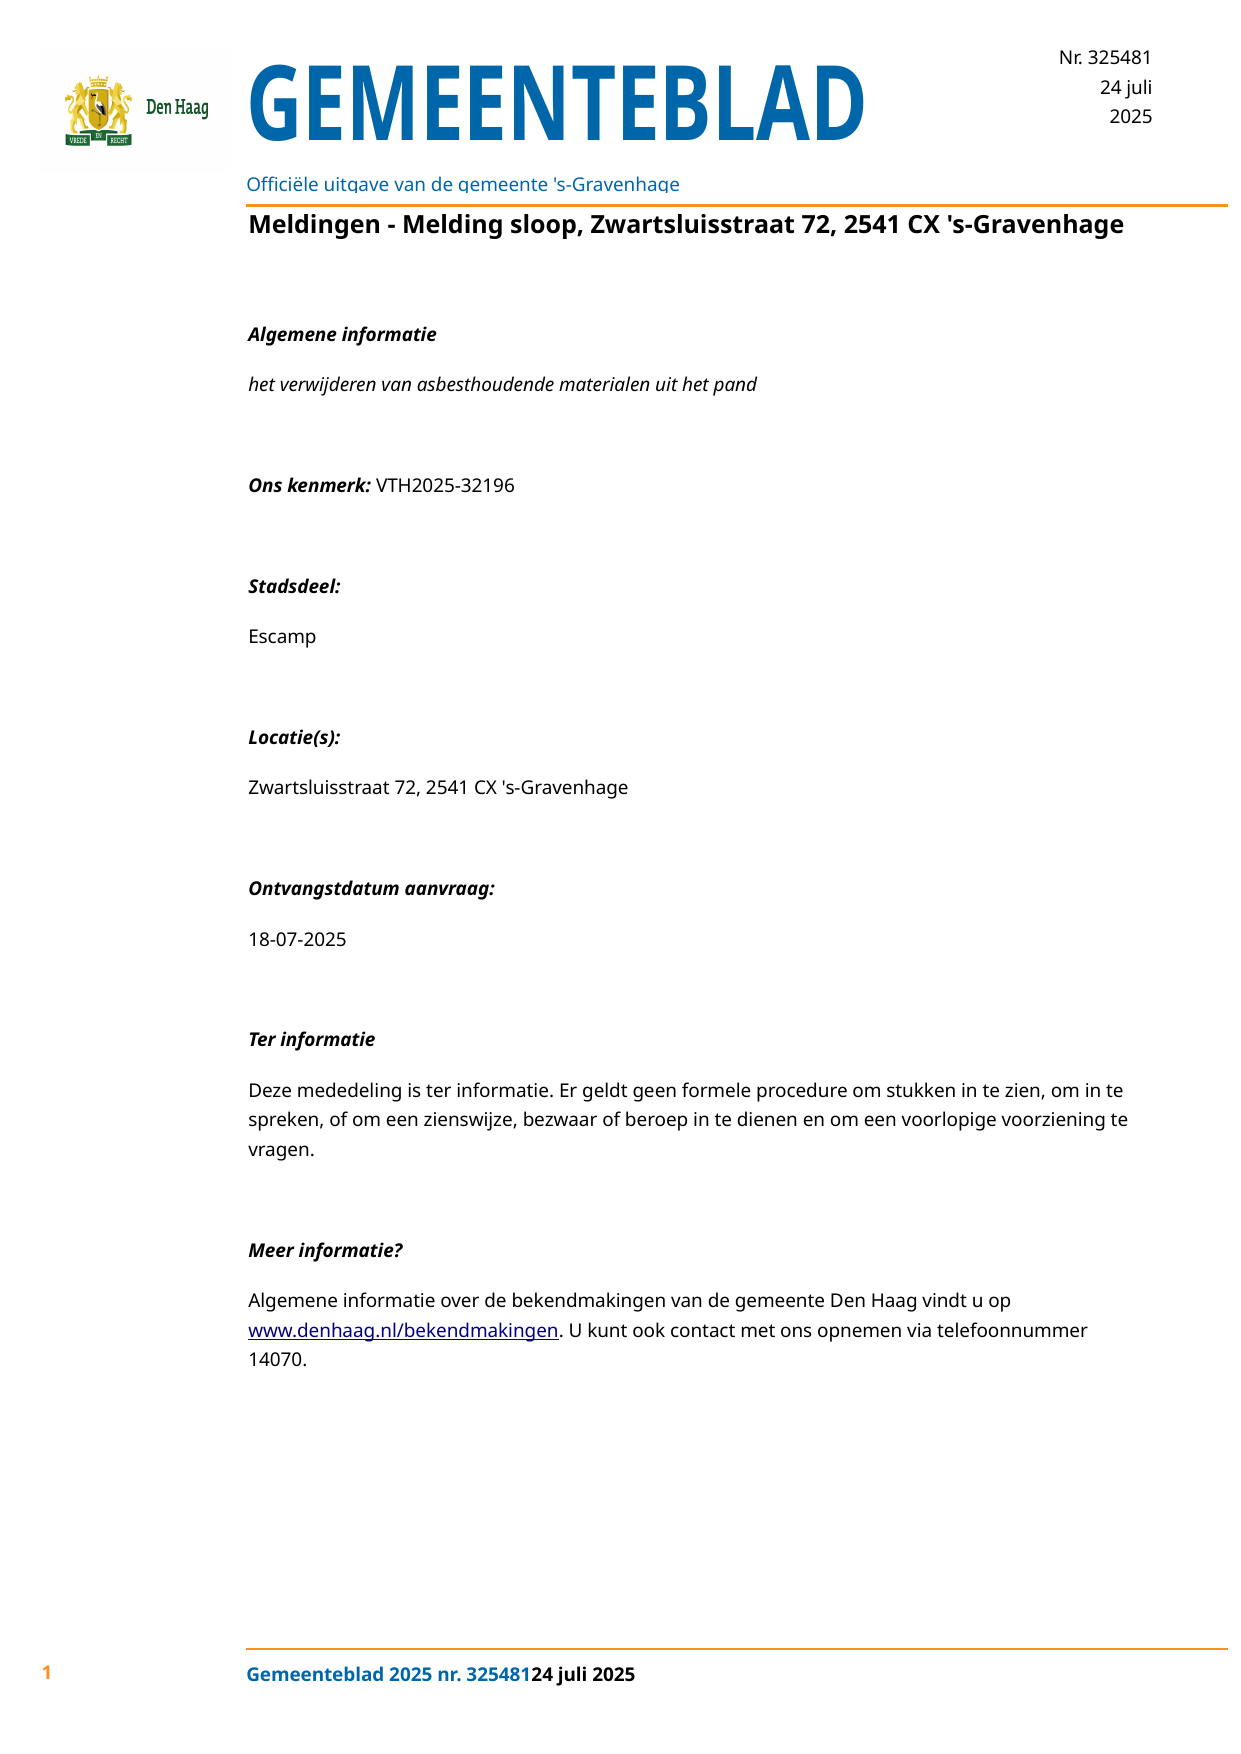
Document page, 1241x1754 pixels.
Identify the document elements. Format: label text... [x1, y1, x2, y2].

text Ter informatie [248, 1027, 1152, 1052]
text het verwijderen van asbesthoudende materialen uit het pand [248, 371, 1152, 397]
text Escamp [248, 623, 1152, 649]
text Meer informatie? [248, 1237, 1152, 1263]
text Meldingen - Melding sloop, Zwartsluisstraat 72, 2541 CX 's-Gravenhage [248, 207, 1152, 241]
text Ons kenmerk: VTH2025-32196 [248, 472, 1152, 498]
text Algemene informatie over de bekendmakingen van de gemeente Den Haag vindt u op www.denhaag.nl/bekendmakingen. U kunt ook contact met ons opnemen via telefoonnummer 14070. [248, 1287, 1152, 1372]
text Deze mededeling is ter informatie. Er geldt geen formele procedure om stukken in te zien, om in te spreken, of om een zienswijze, bezwaar of beroep in te dienen en om een voorlopige voorziening te vragen. [248, 1077, 1152, 1162]
text 18-07-2025 [248, 926, 1152, 951]
text Algemene informatie [248, 321, 1152, 346]
picture [41, 47, 231, 172]
text Ontvangstdatum aanvraag: [248, 875, 1152, 901]
text Stadsdeel: [248, 573, 1152, 598]
text Zwartsluisstraat 72, 2541 CX 's-Gravenhage [248, 774, 1152, 800]
text Locatie(s): [248, 724, 1152, 750]
